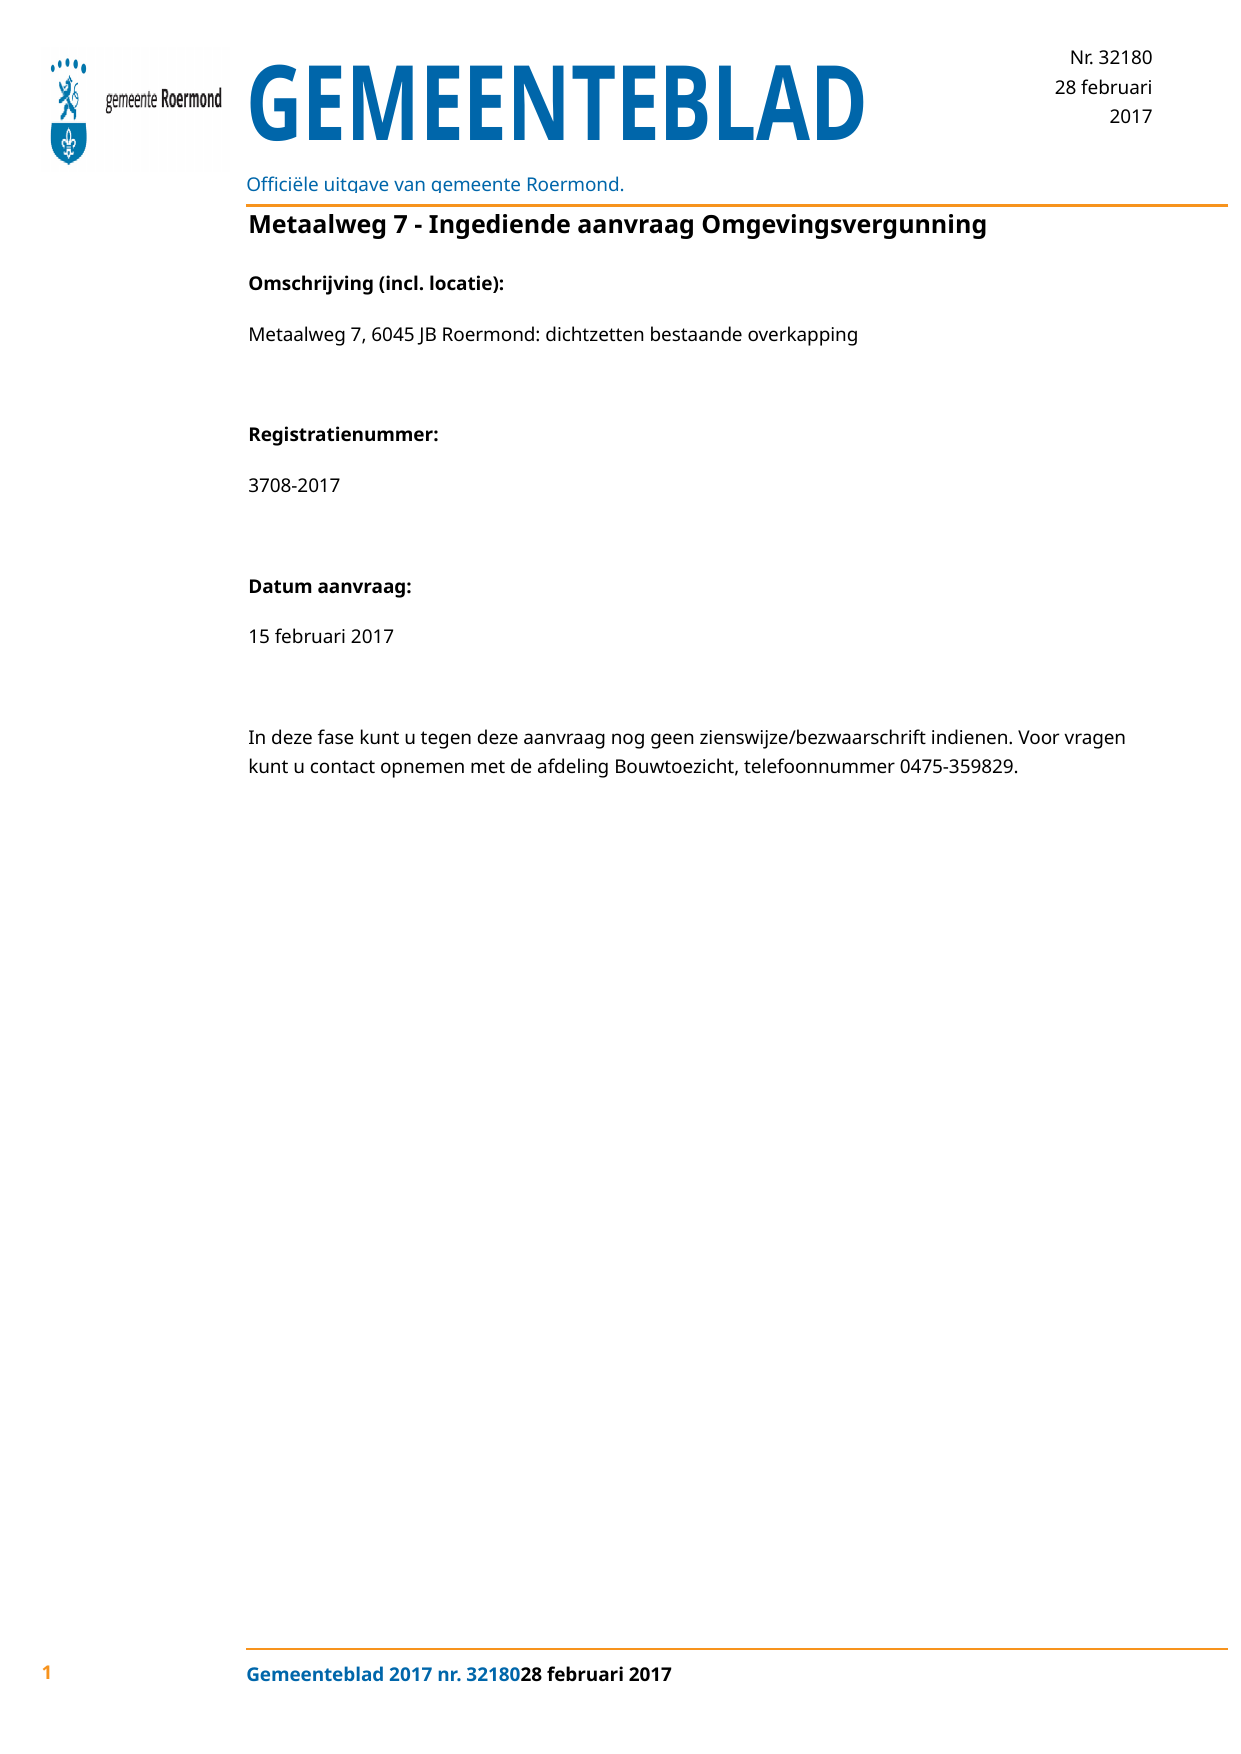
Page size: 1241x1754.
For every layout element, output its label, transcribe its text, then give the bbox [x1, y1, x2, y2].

text Registratienummer: [248, 422, 1152, 447]
picture [41, 47, 231, 172]
text Metaalweg 7, 6045 JB Roermond: dichtzetten bestaande overkapping [248, 321, 1152, 346]
text Metaalweg 7 - Ingediende aanvraag Omgevingsvergunning [248, 207, 1152, 241]
text 15 februari 2017 [248, 623, 1152, 649]
text Omschrijving (incl. locatie): [248, 270, 1152, 296]
text 3708-2017 [248, 472, 1152, 498]
text In deze fase kunt u tegen deze aanvraag nog geen zienswijze/bezwaarschrift indienen. Voor vragen kunt u contact opnemen met de afdeling Bouwtoezicht, telefoonnummer 0475-359829. [248, 724, 1152, 779]
text Datum aanvraag: [248, 573, 1152, 598]
